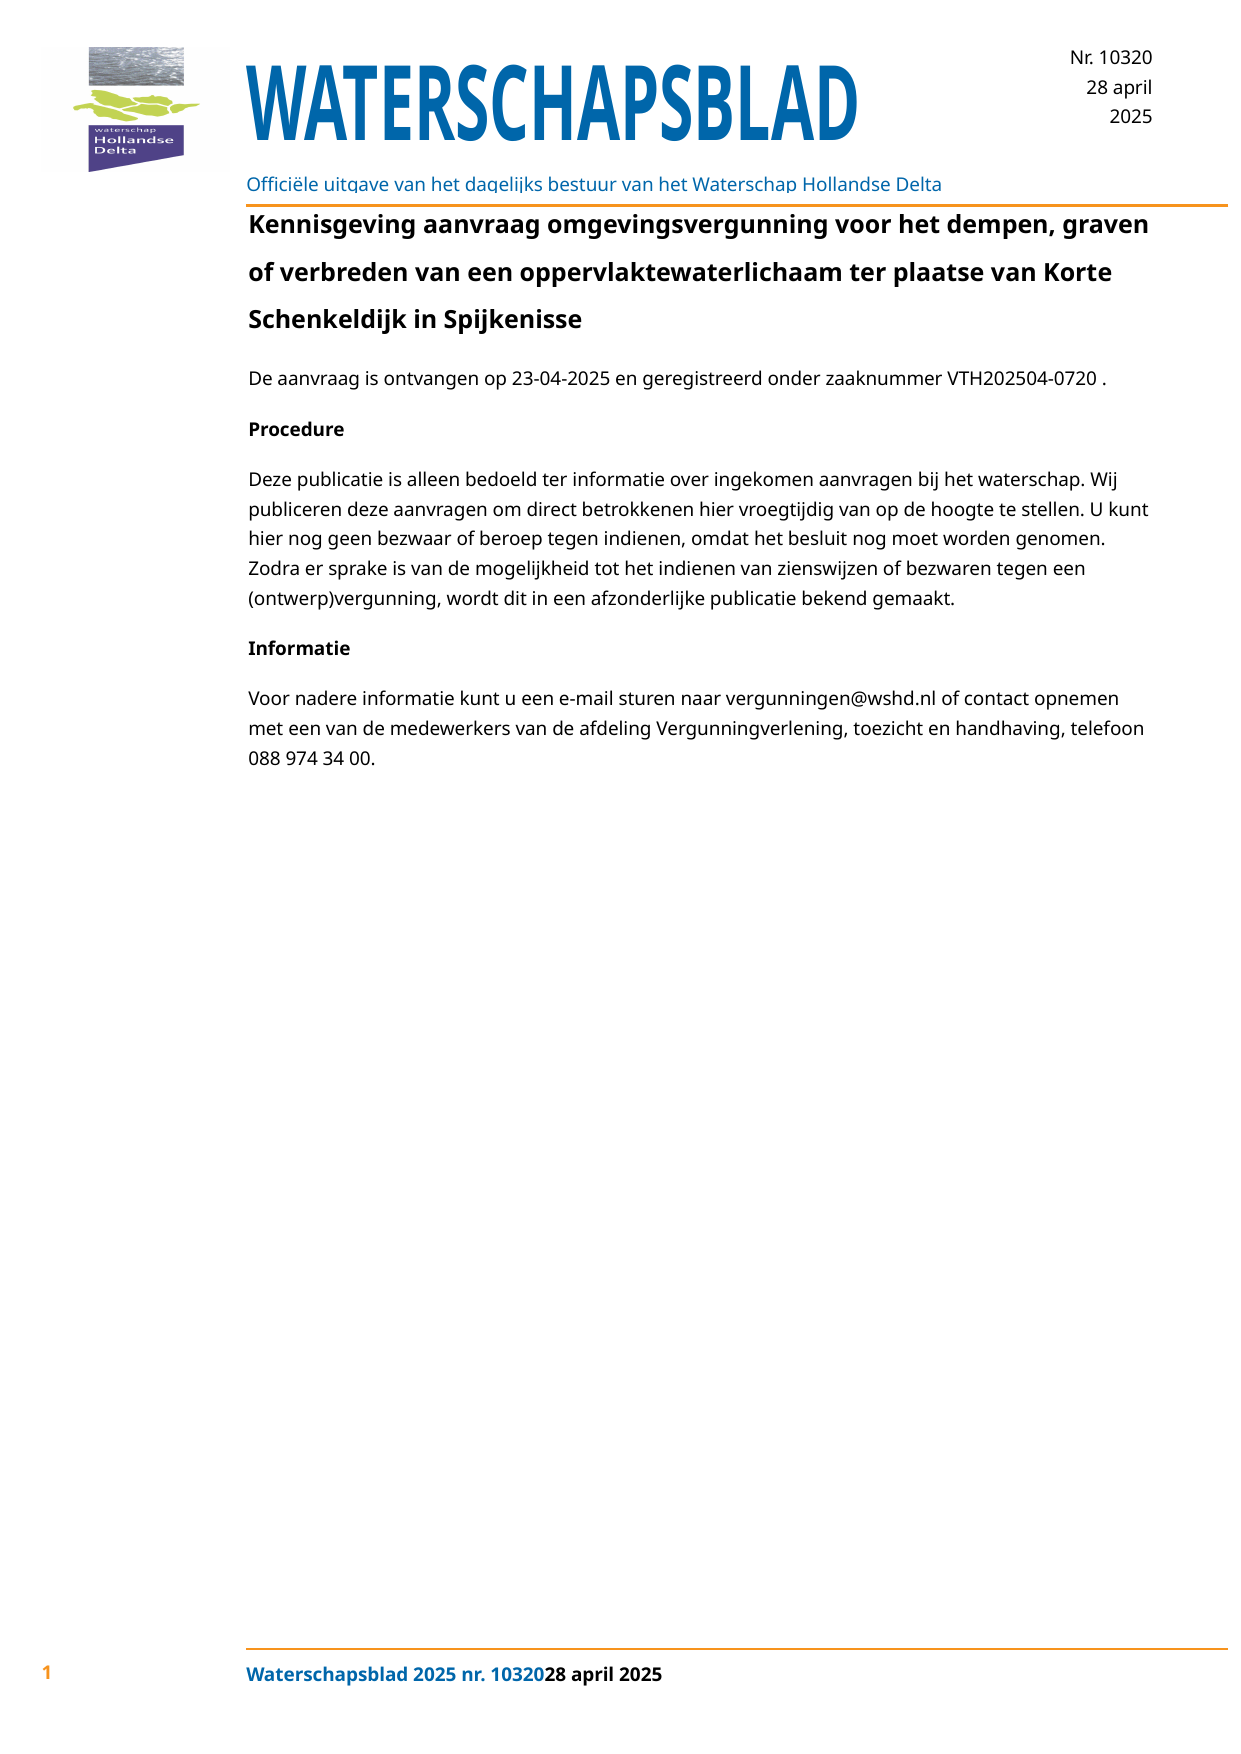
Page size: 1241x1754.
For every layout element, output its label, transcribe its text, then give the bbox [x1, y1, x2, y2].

text Deze publicatie is alleen bedoeld ter informatie over ingekomen aanvragen bij het waterschap. Wij publiceren deze aanvragen om direct betrokkenen hier vroegtijdig van op de hoogte te stellen. U kunt hier nog geen bezwaar of beroep tegen indienen, omdat het besluit nog moet worden genomen. Zodra er sprake is van de mogelijkheid tot het indienen van zienswijzen of bezwaren tegen een (ontwerp)vergunning, wordt dit in een afzonderlijke publicatie bekend gemaakt. [248, 466, 1152, 610]
text De aanvraag is ontvangen op 23-04-2025 en geregistreerd onder zaaknummer VTH202504-0720 . [248, 366, 1152, 391]
text Procedure [248, 416, 1152, 442]
text Kennisgeving aanvraag omgevingsvergunning voor het dempen, graven of verbreden van een oppervlaktewaterlichaam ter plaatse van Korte Schenkeldijk in Spijkenisse [248, 207, 1152, 336]
text Voor nadere informatie kunt u een e-mail sturen naar vergunningen@wshd.nl of contact opnemen met een van de medewerkers van de afdeling Vergunningverlening, toezicht en handhaving, telefoon 088 974 34 00. [248, 686, 1152, 770]
picture [41, 47, 231, 172]
text Informatie [248, 635, 1152, 661]
